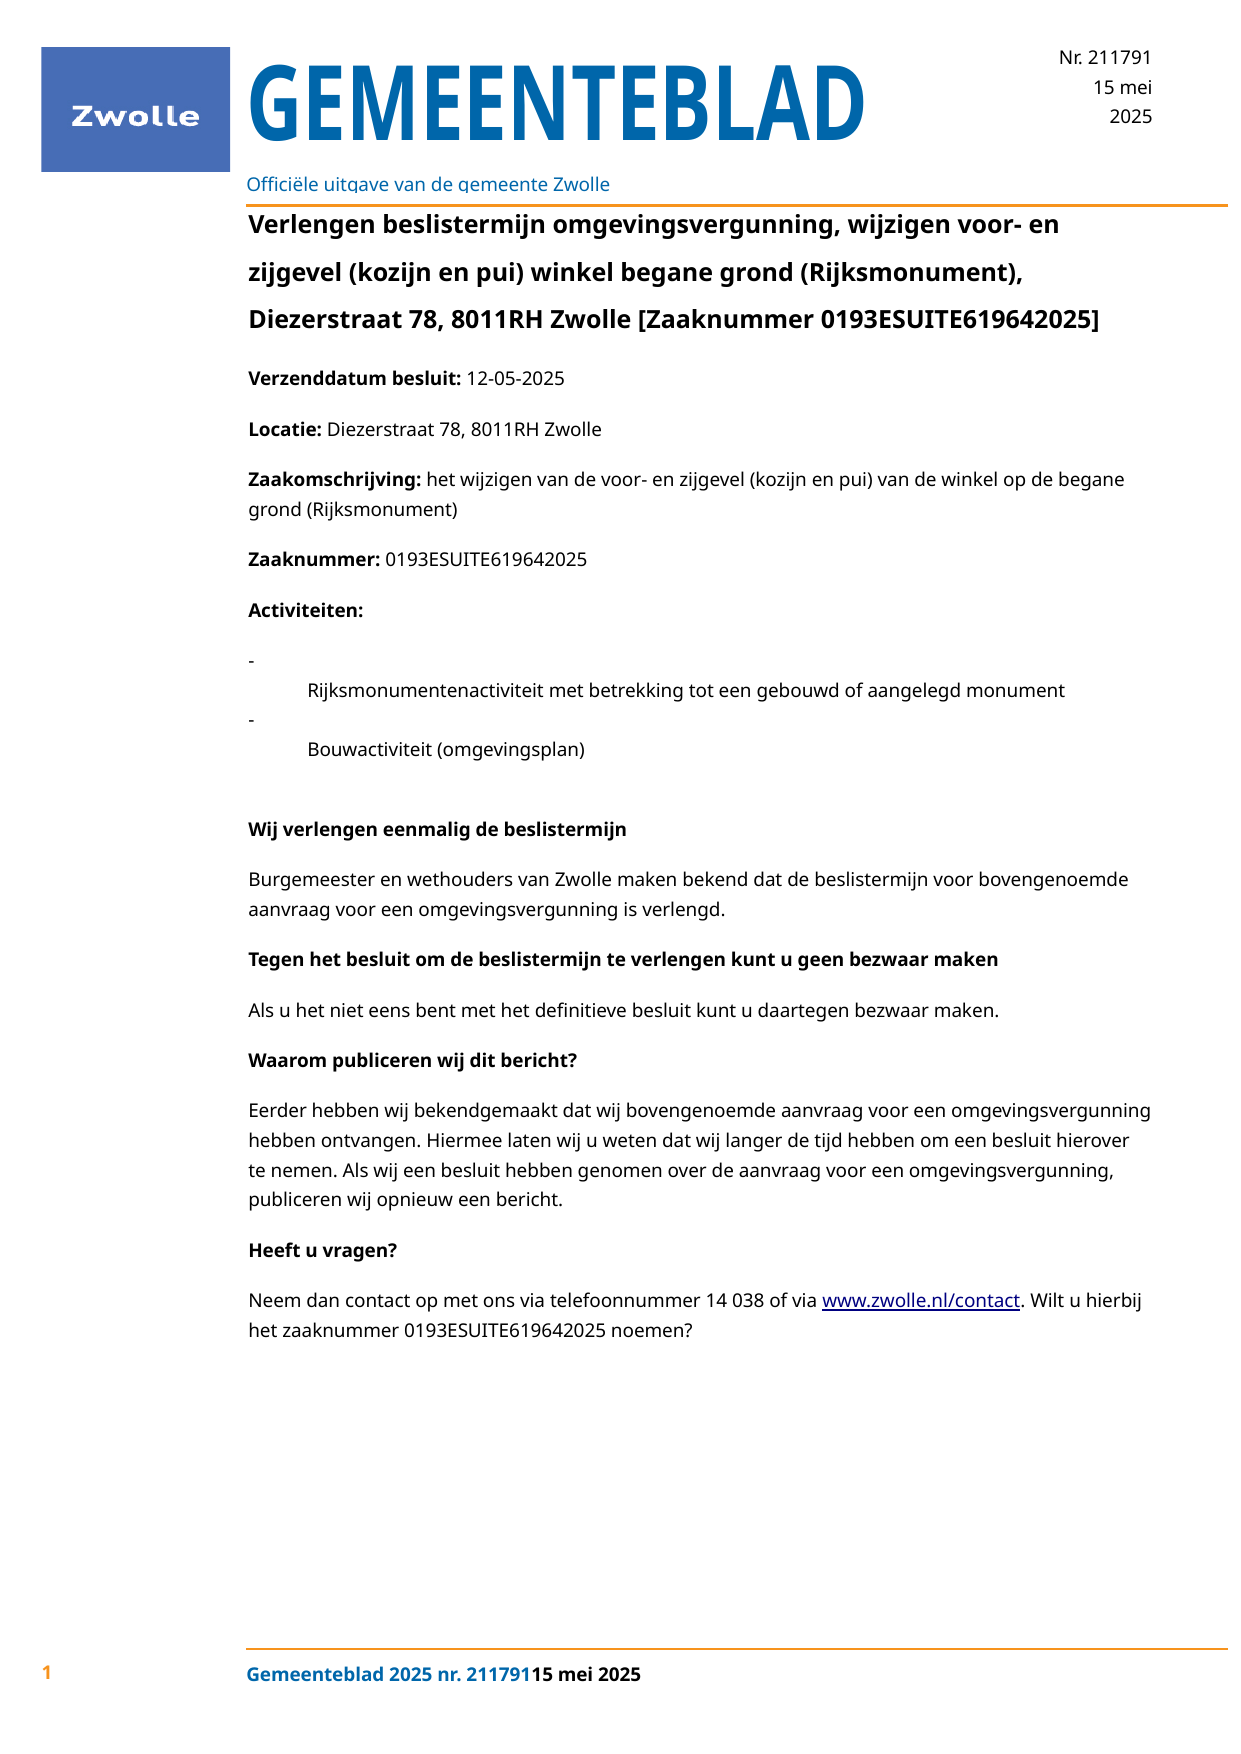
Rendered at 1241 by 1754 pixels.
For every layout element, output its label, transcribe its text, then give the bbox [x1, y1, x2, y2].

picture [41, 47, 231, 172]
text Verlengen beslistermijn omgevingsvergunning, wijzigen voor- en zijgevel (kozijn en pui) winkel begane grond (Rijksmonument), Diezerstraat 78, 8011RH Zwolle [Zaaknummer 0193ESUITE619642025] [248, 207, 1152, 336]
list Rijksmonumentenactiviteit met betrekking tot een gebouwd of aangelegd monument [248, 677, 1152, 702]
text Activiteiten: [248, 597, 1152, 622]
text Wij verlengen eenmalig de beslistermijn [248, 816, 1152, 842]
text Burgemeester en wethouders van Zwolle maken bekend dat de beslistermijn voor bovengenoemde aanvraag voor een omgevingsvergunning is verlengd. [248, 866, 1152, 922]
text Eerder hebben wij bekendgemaakt dat wij bovengenoemde aanvraag voor een omgevingsvergunning hebben ontvangen. Hiermee laten wij u weten dat wij langer de tijd hebben om een besluit hierover te nemen. Als wij een besluit hebben genomen over de aanvraag voor een omgevingsvergunning, publiceren wij opnieuw een bericht. [248, 1098, 1152, 1212]
text Tegen het besluit om de beslistermijn te verlengen kunt u geen bezwaar maken [248, 946, 1152, 972]
text Als u het niet eens bent met het definitieve besluit kunt u daartegen bezwaar maken. [248, 997, 1152, 1022]
text Neem dan contact op met ons via telefoonnummer 14 038 of via www.zwolle.nl/contact. Wilt u hierbij het zaaknummer 0193ESUITE619642025 noemen? [248, 1287, 1152, 1342]
text Heeft u vragen? [248, 1237, 1152, 1262]
text Locatie: Diezerstraat 78, 8011RH Zwolle [248, 416, 1152, 442]
text Waarom publiceren wij dit bericht? [248, 1047, 1152, 1073]
list Bouwactiviteit (omgevingsplan) [248, 736, 1152, 762]
text Zaaknummer: 0193ESUITE619642025 [248, 546, 1152, 572]
text Zaakomschrijving: het wijzigen van de voor- en zijgevel (kozijn en pui) van de winkel op de begane grond (Rijksmonument) [248, 466, 1152, 522]
text Verzenddatum besluit: 12-05-2025 [248, 366, 1152, 391]
